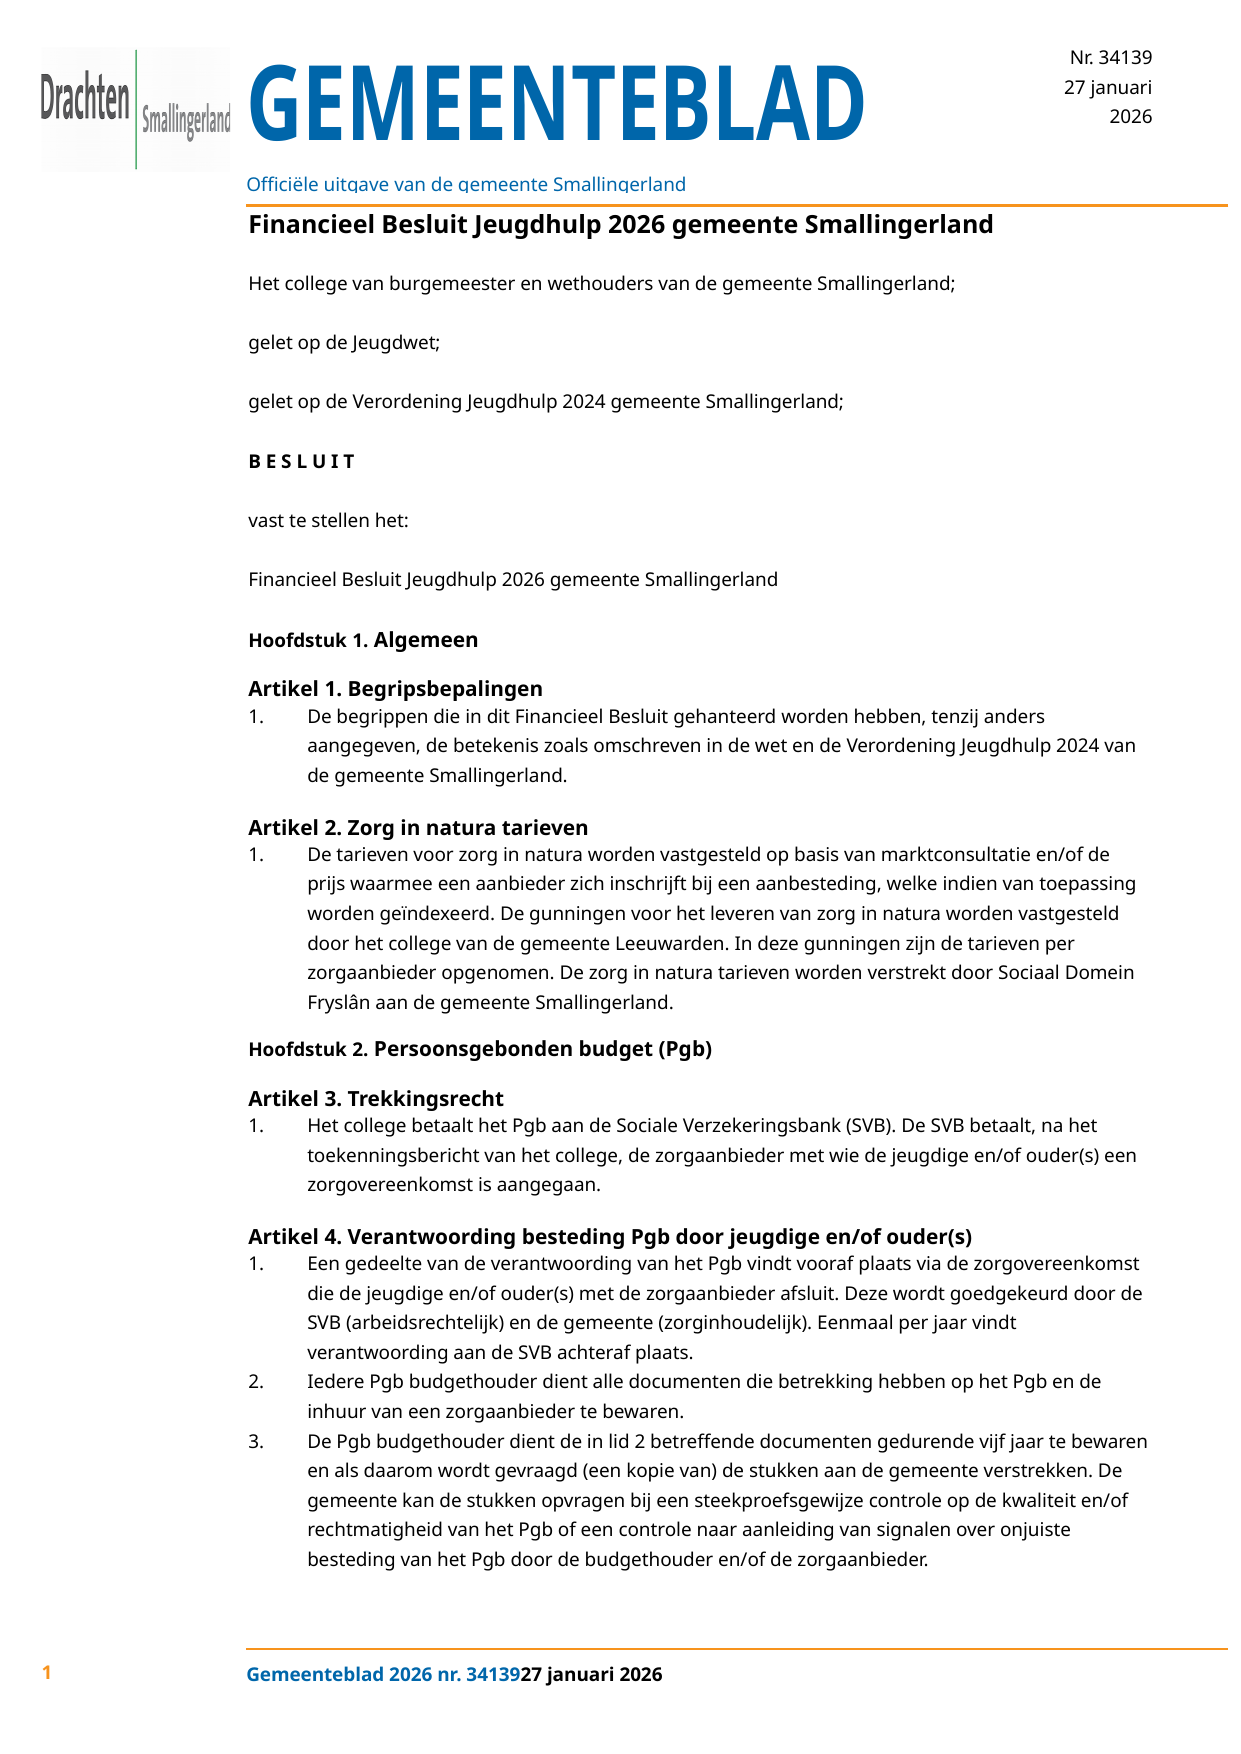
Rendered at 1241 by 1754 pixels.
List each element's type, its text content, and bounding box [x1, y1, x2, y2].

list De tarieven voor zorg in natura worden vastgesteld op basis van marktconsultatie en/of de prijs waarmee een aanbieder zich inschrijft bij een aanbesteding, welke indien van toepassing worden geïndexeerd. De gunningen voor het leveren van zorg in natura worden vastgesteld door het college van de gemeente Leeuwarden. In deze gunningen zijn de tarieven per zorgaanbieder opgenomen. De zorg in natura tarieven worden verstrekt door Sociaal Domein Fryslân aan de gemeente Smallingerland. [248, 841, 1152, 1015]
text Financieel Besluit Jeugdhulp 2026 gemeente Smallingerland [248, 566, 1152, 592]
text B E S L U I T [248, 448, 1152, 473]
list De Pgb budgethouder dient de in lid 2 betreffende documenten gedurende vijf jaar te bewaren en als daarom wordt gevraagd (een kopie van) de stukken aan de gemeente verstrekken. De gemeente kan de stukken opvragen bij een steekproefsgewijze controle op de kwaliteit en/of rechtmatigheid van het Pgb of een controle naar aanleiding van signalen over onjuiste besteding van het Pgb door de budgethouder en/of de zorgaanbieder. [248, 1428, 1152, 1572]
text Artikel 4. Verantwoording besteding Pgb door jeugdige en/of ouder(s) [248, 1222, 1152, 1250]
text Hoofdstuk 1. Algemeen [248, 625, 1152, 654]
text vast te stellen het: [248, 507, 1152, 533]
text Artikel 3. Trekkingsrecht [248, 1084, 1152, 1112]
text Artikel 2. Zorg in natura tarieven [248, 813, 1152, 841]
list Een gedeelte van de verantwoording van het Pgb vindt vooraf plaats via de zorgovereenkomst die de jeugdige en/of ouder(s) met de zorgaanbieder afsluit. Deze wordt goedgekeurd door de SVB (arbeidsrechtelijk) en de gemeente (zorginhoudelijk). Eenmaal per jaar vindt verantwoording aan de SVB achteraf plaats. [248, 1250, 1152, 1365]
list De begrippen die in dit Financieel Besluit gehanteerd worden hebben, tenzij anders aangegeven, de betekenis zoals omschreven in de wet en de Verordening Jeugdhulp 2024 van de gemeente Smallingerland. [248, 703, 1152, 788]
text gelet op de Jeugdwet; [248, 329, 1152, 355]
list Iedere Pgb budgethouder dient alle documenten die betrekking hebben op het Pgb en de inhuur van een zorgaanbieder te bewaren. [248, 1369, 1152, 1424]
text Financieel Besluit Jeugdhulp 2026 gemeente Smallingerland [248, 207, 1152, 241]
text Artikel 1. Begripsbepalingen [248, 674, 1152, 703]
text Het college van burgemeester en wethouders van de gemeente Smallingerland; [248, 270, 1152, 296]
list Het college betaalt het Pgb aan de Sociale Verzekeringsbank (SVB). De SVB betaalt, na het toekenningsbericht van het college, de zorgaanbieder met wie de jeugdige en/of ouder(s) een zorgovereenkomst is aangegaan. [248, 1112, 1152, 1197]
picture [41, 47, 231, 172]
text gelet op de Verordening Jeugdhulp 2024 gemeente Smallingerland; [248, 389, 1152, 414]
text Hoofdstuk 2. Persoonsgebonden budget (Pgb) [248, 1034, 1152, 1063]
